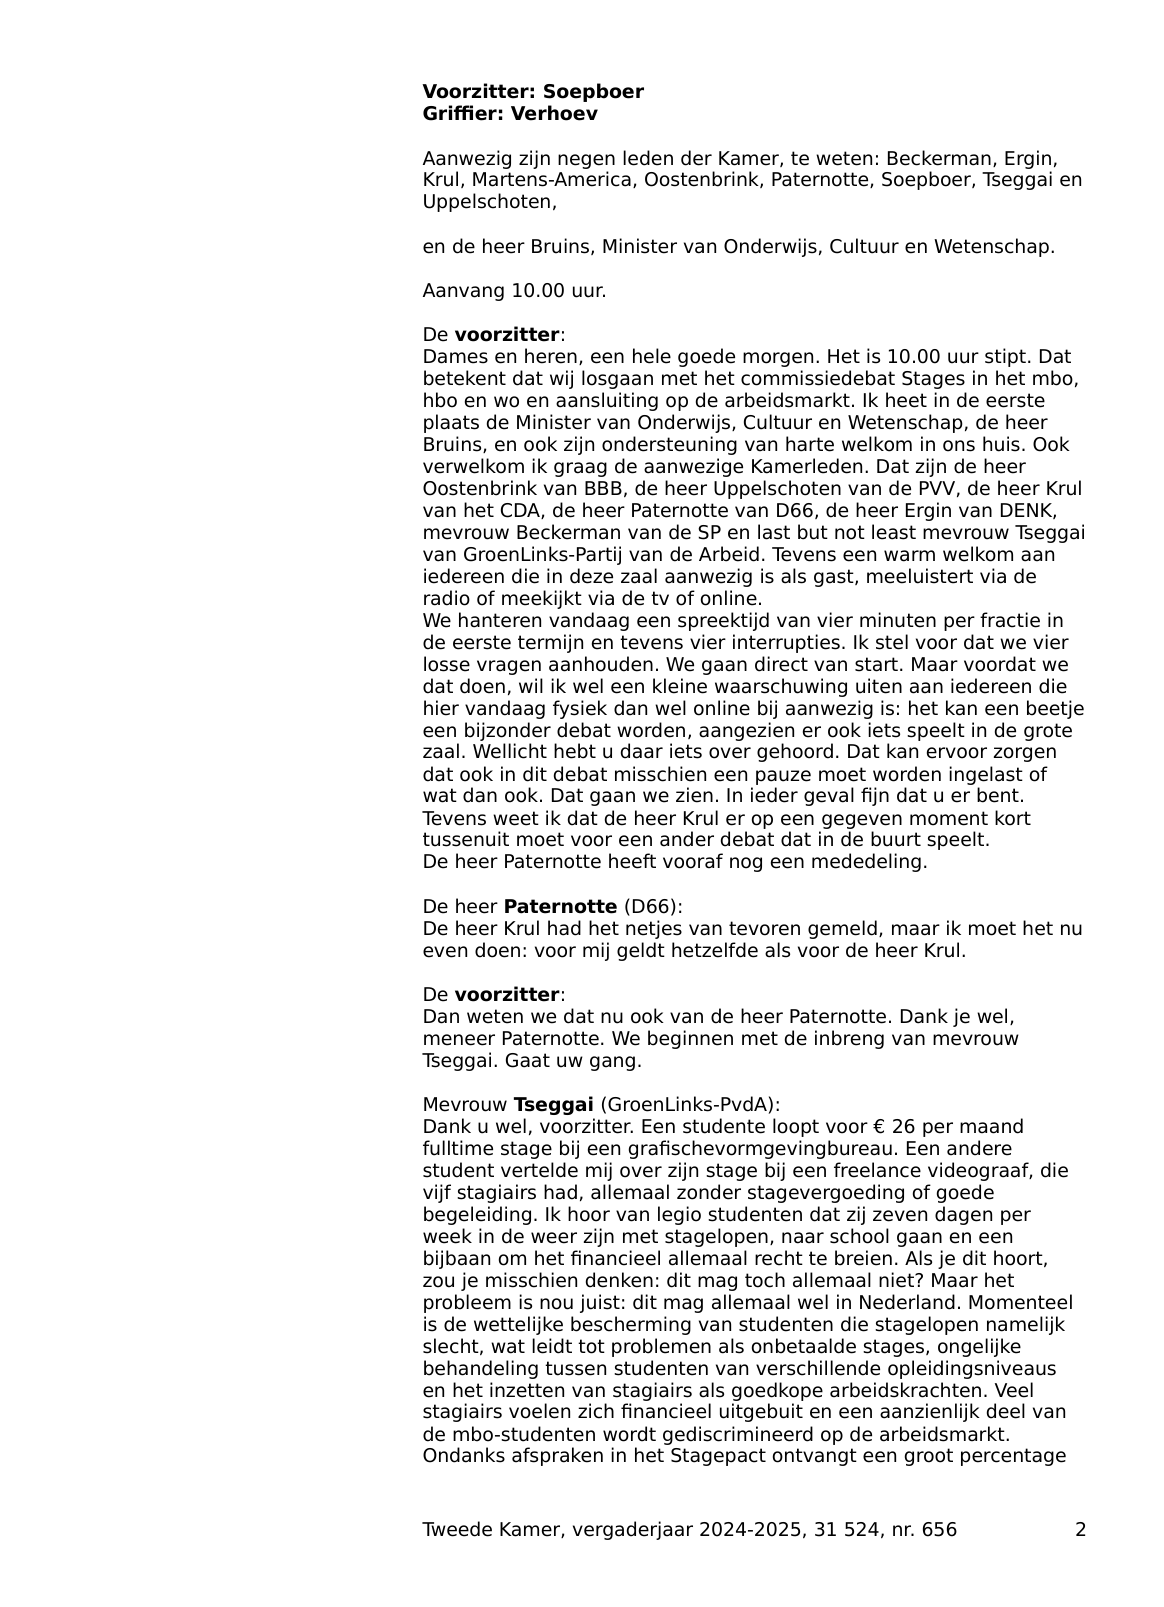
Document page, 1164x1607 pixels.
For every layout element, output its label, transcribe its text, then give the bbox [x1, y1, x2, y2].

text De heer Paternotte heeft vooraf nog een mededeling. [422, 851, 1087, 873]
text Griffier: Verhoev [422, 103, 1087, 125]
text De heer Krul had het netjes van tevoren gemeld, maar ik moet het nu even doen: voor mij geldt hetzelfde als voor de heer Krul. [422, 917, 1087, 961]
text Mevrouw Tseggai (GroenLinks-PvdA): [422, 1094, 1087, 1116]
text Aanvang 10.00 uur. [422, 280, 1087, 302]
text We hanteren vandaag een spreektijd van vier minuten per fractie in de eerste termijn en tevens vier interrupties. Ik stel voor dat we vier losse vragen aanhouden. We gaan direct van start. Maar voordat we dat doen, wil ik wel een kleine waarschuwing uiten aan iedereen die hier vandaag fysiek dan wel online bij aanwezig is: het kan een beetje een bijzonder debat worden, aangezien er ook iets speelt in de grote zaal. Wellicht hebt u daar iets over gehoord. Dat kan ervoor zorgen dat ook in dit debat misschien een pauze moet worden ingelast of wat dan ook. Dat gaan we zien. In ieder geval fijn dat u er bent. Tevens weet ik dat de heer Krul er op een gegeven moment kort tussenuit moet voor een ander debat dat in de buurt speelt. [422, 609, 1087, 851]
text De voorzitter: [422, 984, 1087, 1006]
text en de heer Bruins, Minister van Onderwijs, Cultuur en Wetenschap. [422, 236, 1087, 257]
text Dames en heren, een hele goede morgen. Het is 10.00 uur stipt. Dat betekent dat wij losgaan met het commissiedebat Stages in het mbo, hbo en wo en aansluiting op de arbeidsmarkt. Ik heet in de eerste plaats de Minister van Onderwijs, Cultuur en Wetenschap, de heer Bruins, en ook zijn ondersteuning van harte welkom in ons huis. Ook verwelkom ik graag de aanwezige Kamerleden. Dat zijn de heer Oostenbrink van BBB, de heer Uppelschoten van de PVV, de heer Krul van het CDA, de heer Paternotte van D66, de heer Ergin van DENK, mevrouw Beckerman van de SP en last but not least mevrouw Tseggai van GroenLinks-Partij van de Arbeid. Tevens een warm welkom aan iedereen die in deze zaal aanwezig is als gast, meeluistert via de radio of meekijkt via de tv of online. [422, 346, 1087, 609]
text Dan weten we dat nu ook van de heer Paternotte. Dank je wel, meneer Paternotte. We beginnen met de inbreng van mevrouw Tseggai. Gaat uw gang. [422, 1006, 1087, 1072]
text Aanwezig zijn negen leden der Kamer, te weten: Beckerman, Ergin, Krul, Martens-America, Oostenbrink, Paternotte, Soepboer, Tseggai en Uppelschoten, [422, 147, 1087, 213]
text De heer Paternotte (D66): [422, 896, 1087, 917]
text Voorzitter: Soepboer [422, 81, 1087, 103]
text De voorzitter: [422, 324, 1087, 346]
text Dank u wel, voorzitter. Een studente loopt voor € 26 per maand fulltime stage bij een grafischevormgevingbureau. Een andere student vertelde mij over zijn stage bij een freelance videograaf, die vijf stagiairs had, allemaal zonder stagevergoeding of goede begeleiding. Ik hoor van legio studenten dat zij zeven dagen per week in de weer zijn met stagelopen, naar school gaan en een bijbaan om het financieel allemaal recht te breien. Als je dit hoort, zou je misschien denken: dit mag toch allemaal niet? Maar het probleem is nou juist: dit mag allemaal wel in Nederland. Momenteel is de wettelijke bescherming van studenten die stagelopen namelijk slecht, wat leidt tot problemen als onbetaalde stages, ongelijke behandeling tussen studenten van verschillende opleidingsniveaus en het inzetten van stagiairs als goedkope arbeidskrachten. Veel stagiairs voelen zich financieel uitgebuit en een aanzienlijk deel van de mbo-studenten wordt gediscrimineerd op de arbeidsmarkt. Ondanks afspraken in het Stagepact ontvangt een groot percentage [422, 1116, 1087, 1467]
